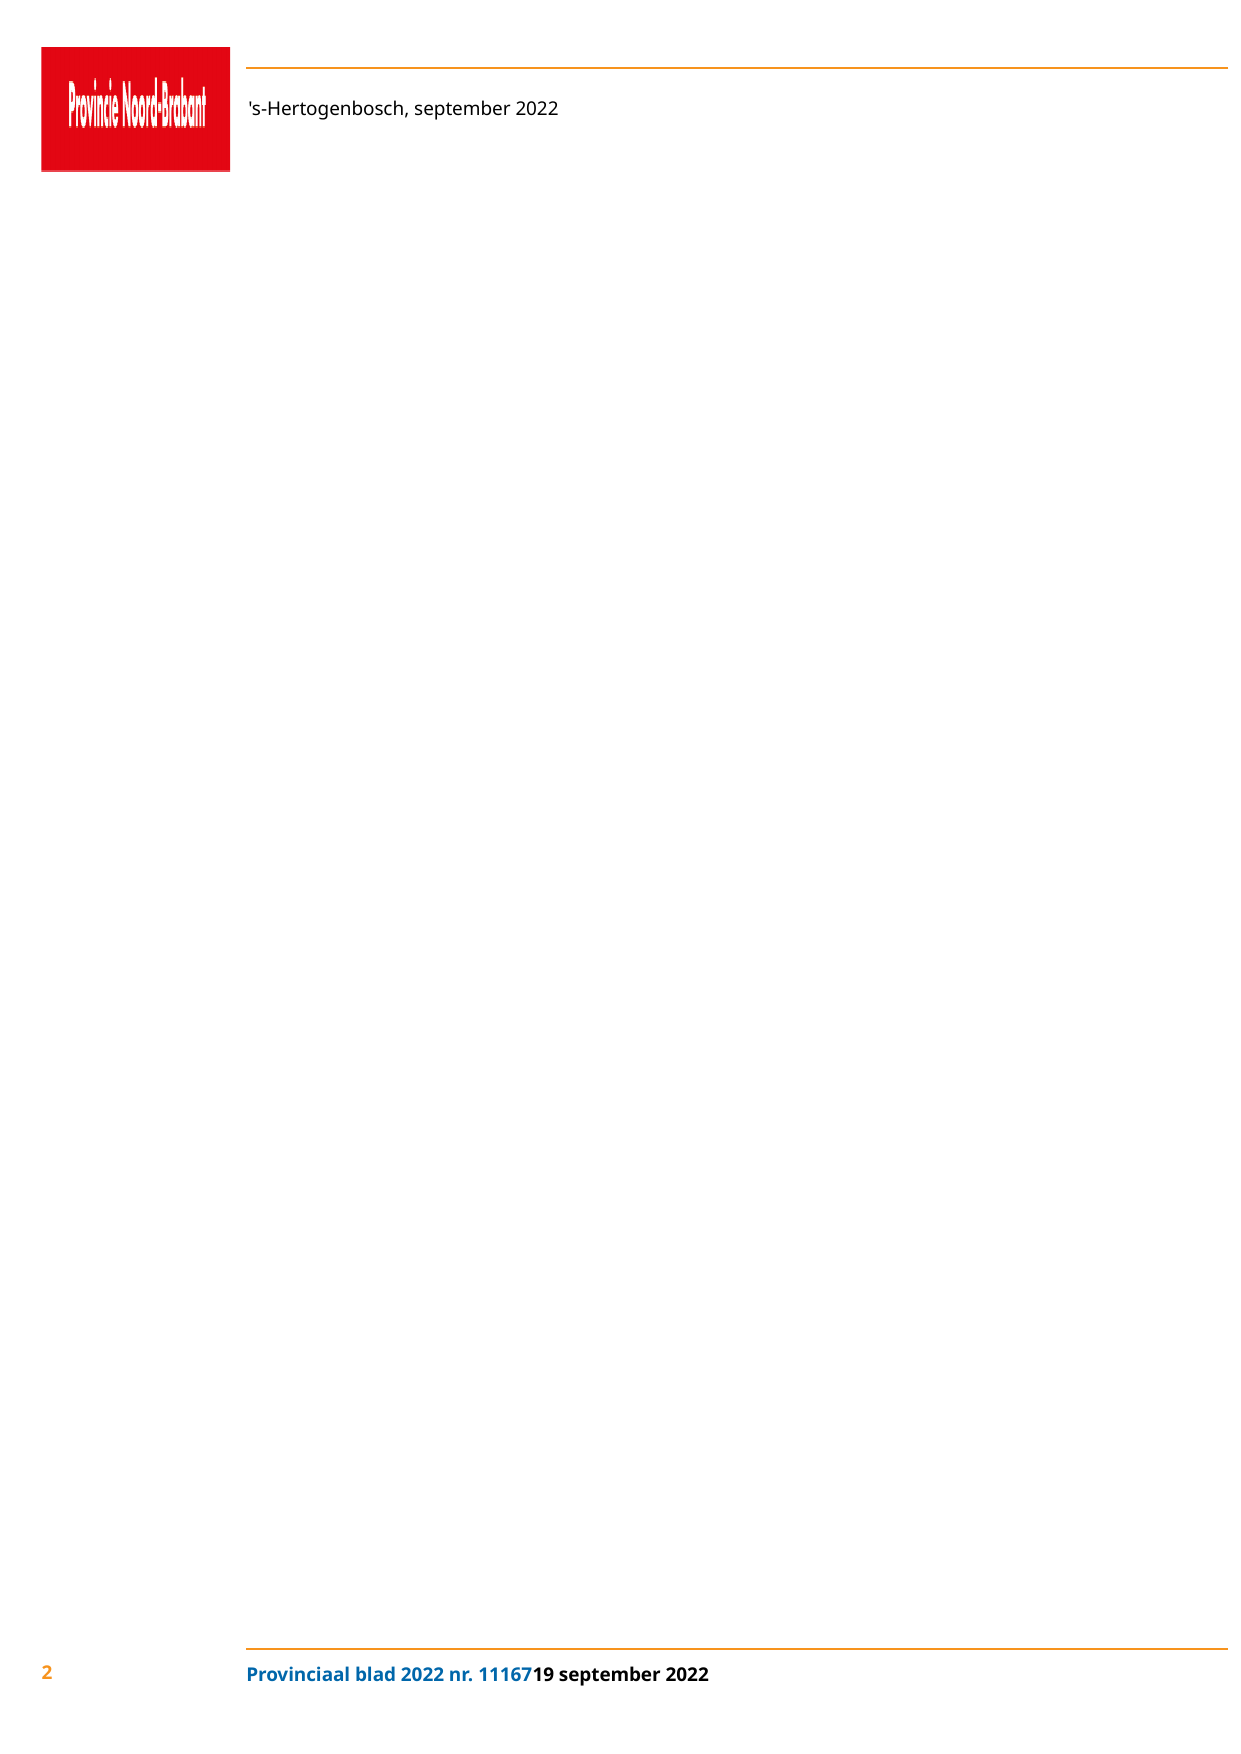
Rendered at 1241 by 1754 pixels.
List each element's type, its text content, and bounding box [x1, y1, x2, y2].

picture [41, 47, 231, 172]
text 's-Hertogenbosch, september 2022 [248, 95, 1152, 121]
